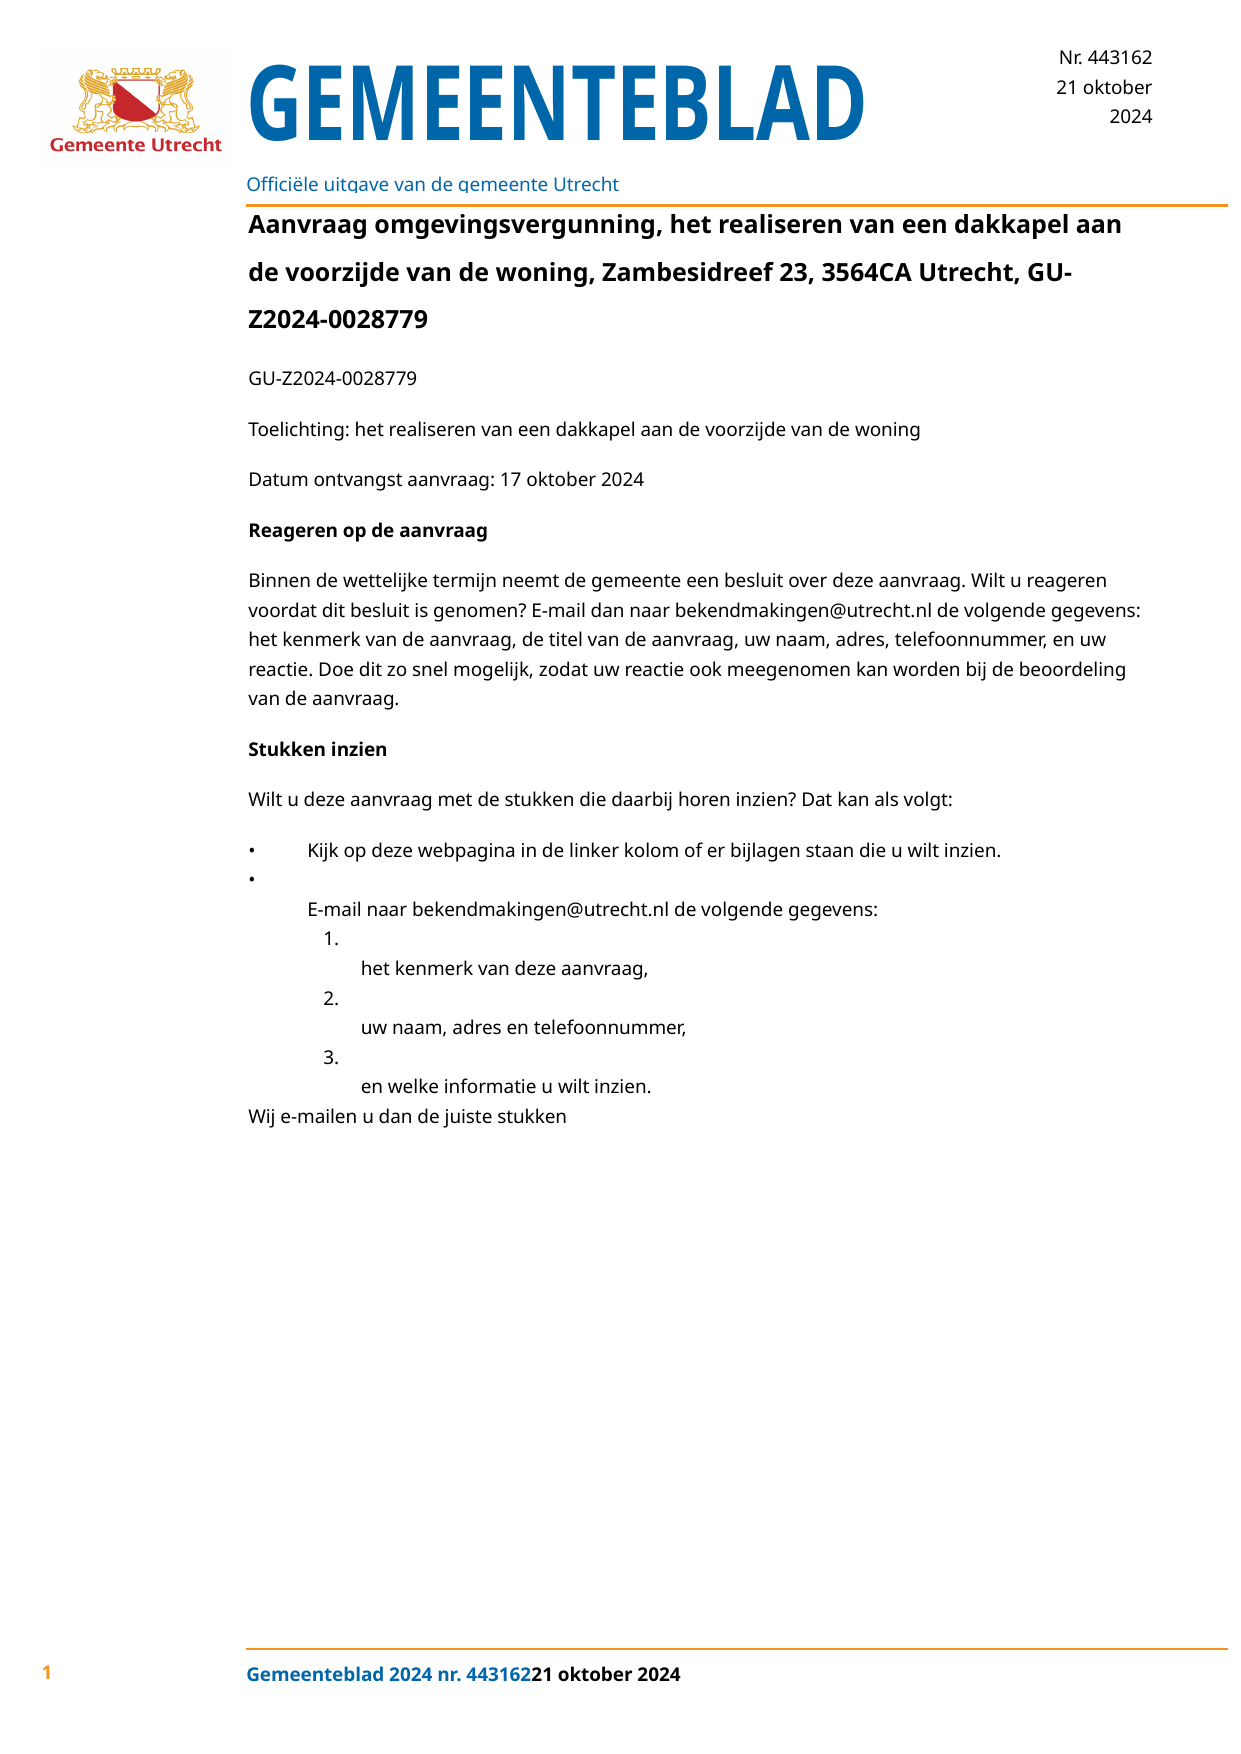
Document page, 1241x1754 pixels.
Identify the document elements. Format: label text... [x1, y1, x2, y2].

list E-mail naar bekendmakingen@utrecht.nl de volgende gegevens: [248, 896, 1152, 922]
list en welke informatie u wilt inzien. [323, 1073, 1152, 1099]
text Datum ontvangst aanvraag: 17 oktober 2024 [248, 466, 1152, 492]
text Wilt u deze aanvraag met de stukken die daarbij horen inzien? Dat kan als volgt: [248, 786, 1152, 812]
list uw naam, adres en telefoonnummer, [323, 1014, 1152, 1040]
text Wij e-mailen u dan de juiste stukken [248, 1103, 1152, 1129]
text Stukken inzien [248, 736, 1152, 762]
text Binnen de wettelijke termijn neemt de gemeente een besluit over deze aanvraag. Wilt u reageren voordat dit besluit is genomen? E-mail dan naar bekendmakingen@utrecht.nl de volgende gegevens: het kenmerk van de aanvraag, de titel van de aanvraag, uw naam, adres, telefoonnummer, en uw reactie. Doe dit zo snel mogelijk, zodat uw reactie ook meegenomen kan worden bij de beoordeling van de aanvraag. [248, 567, 1152, 711]
text Toelichting: het realiseren van een dakkapel aan de voorzijde van de woning [248, 416, 1152, 442]
list het kenmerk van deze aanvraag, [323, 955, 1152, 981]
text Aanvraag omgevingsvergunning, het realiseren van een dakkapel aan de voorzijde van de woning, Zambesidreef 23, 3564CA Utrecht, GU-Z2024-0028779 [248, 207, 1152, 336]
picture [41, 47, 231, 172]
list Kijk op deze webpagina in de linker kolom of er bijlagen staan die u wilt inzien. [248, 837, 1152, 862]
text GU-Z2024-0028779 [248, 366, 1152, 391]
text Reageren op de aanvraag [248, 517, 1152, 542]
